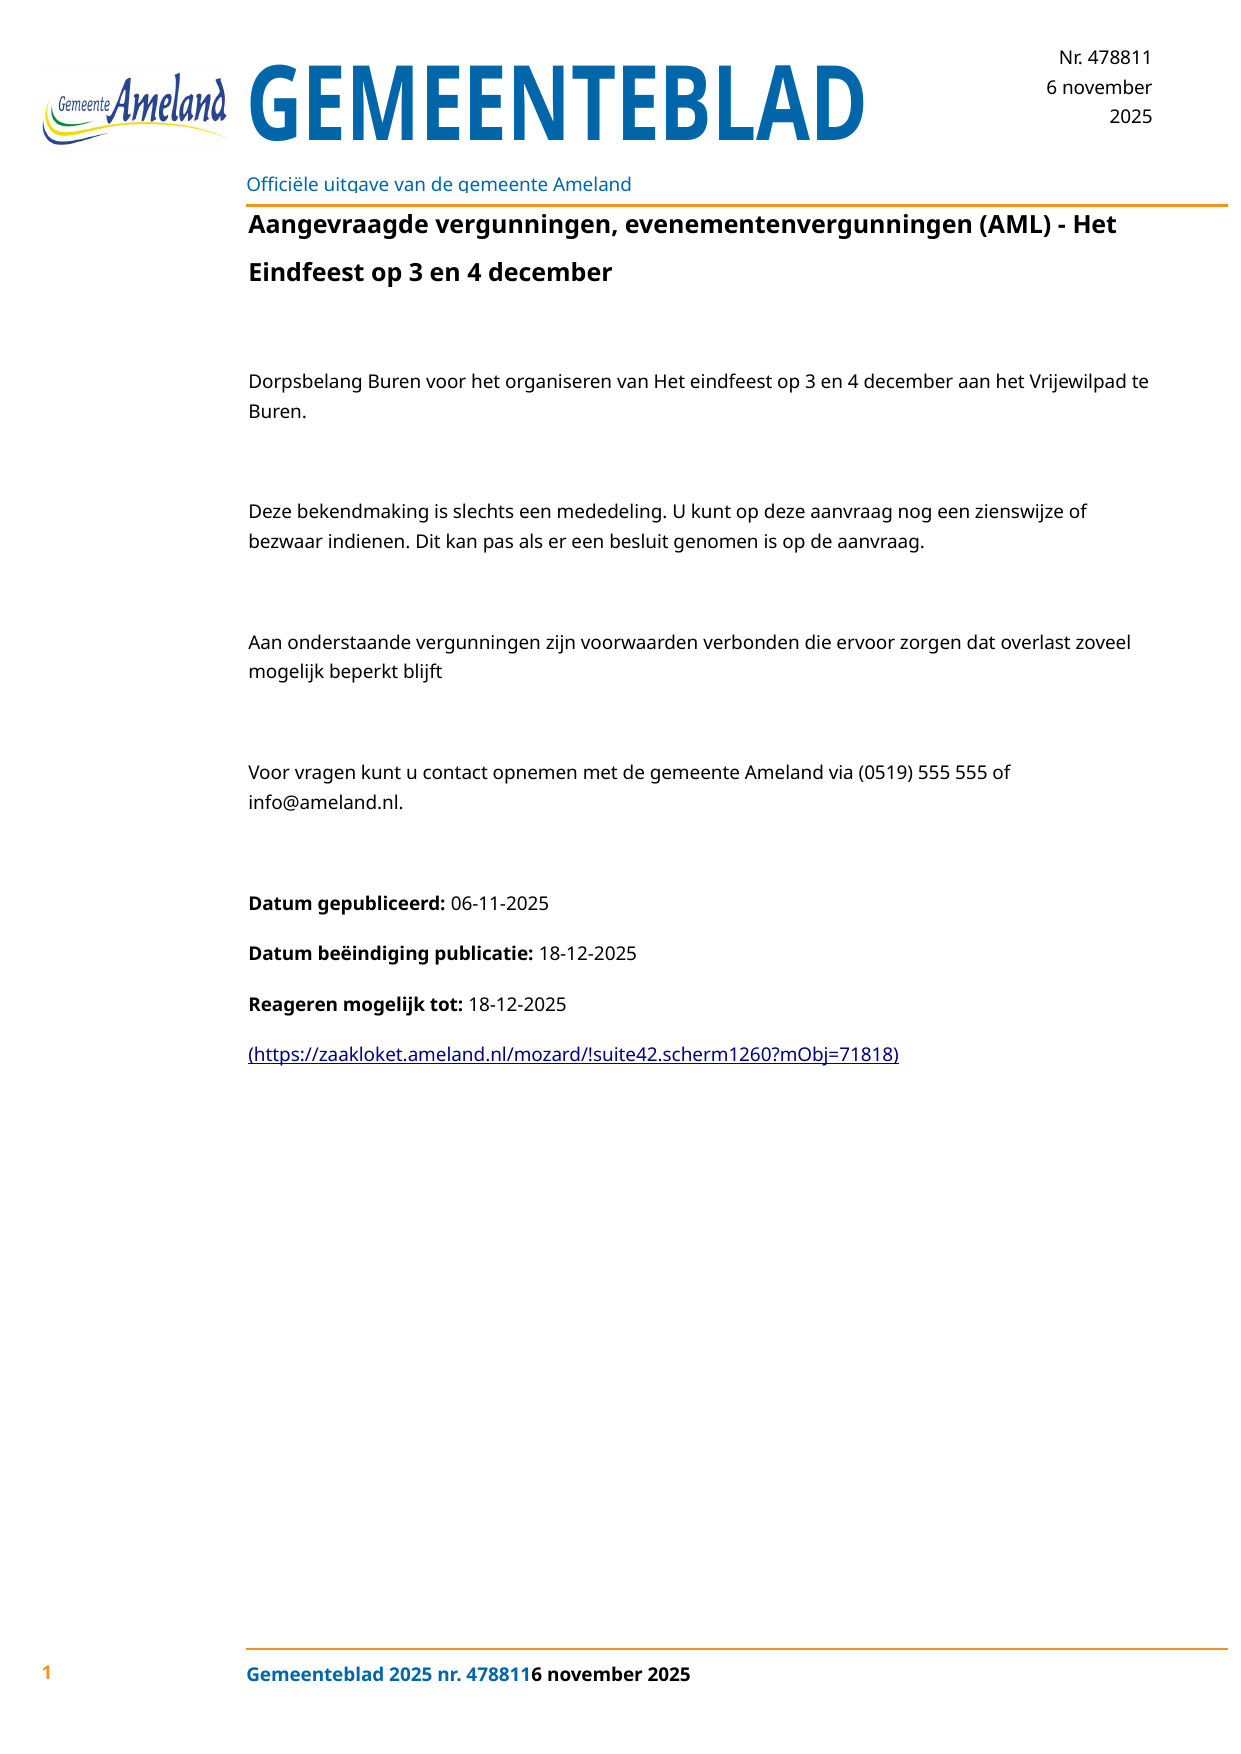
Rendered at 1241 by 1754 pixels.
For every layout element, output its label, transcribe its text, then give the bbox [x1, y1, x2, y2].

text (https://zaakloket.ameland.nl/mozard/!suite42.scherm1260?mObj=71818) [248, 1041, 1152, 1067]
text Aangevraagde vergunningen, evenementenvergunningen (AML) - Het Eindfeest op 3 en 4 december [248, 207, 1152, 288]
text Deze bekendmaking is slechts een mededeling. U kunt op deze aanvraag nog een zienswijze of bezwaar indienen. Dit kan pas als er een besluit genomen is op de aanvraag. [248, 499, 1152, 554]
picture [41, 47, 231, 172]
text Dorpsbelang Buren voor het organiseren van Het eindfeest op 3 en 4 december aan het Vrijewilpad te Buren. [248, 368, 1152, 424]
text Voor vragen kunt u contact opnemen met de gemeente Ameland via (0519) 555 555 of info@ameland.nl. [248, 759, 1152, 815]
text Datum gepubliceerd: 06-11-2025 [248, 890, 1152, 916]
text Datum beëindiging publicatie: 18-12-2025 [248, 940, 1152, 966]
text Aan onderstaande vergunningen zijn voorwaarden verbonden die ervoor zorgen dat overlast zoveel mogelijk beperkt blijft [248, 629, 1152, 684]
text Reageren mogelijk tot: 18-12-2025 [248, 991, 1152, 1017]
